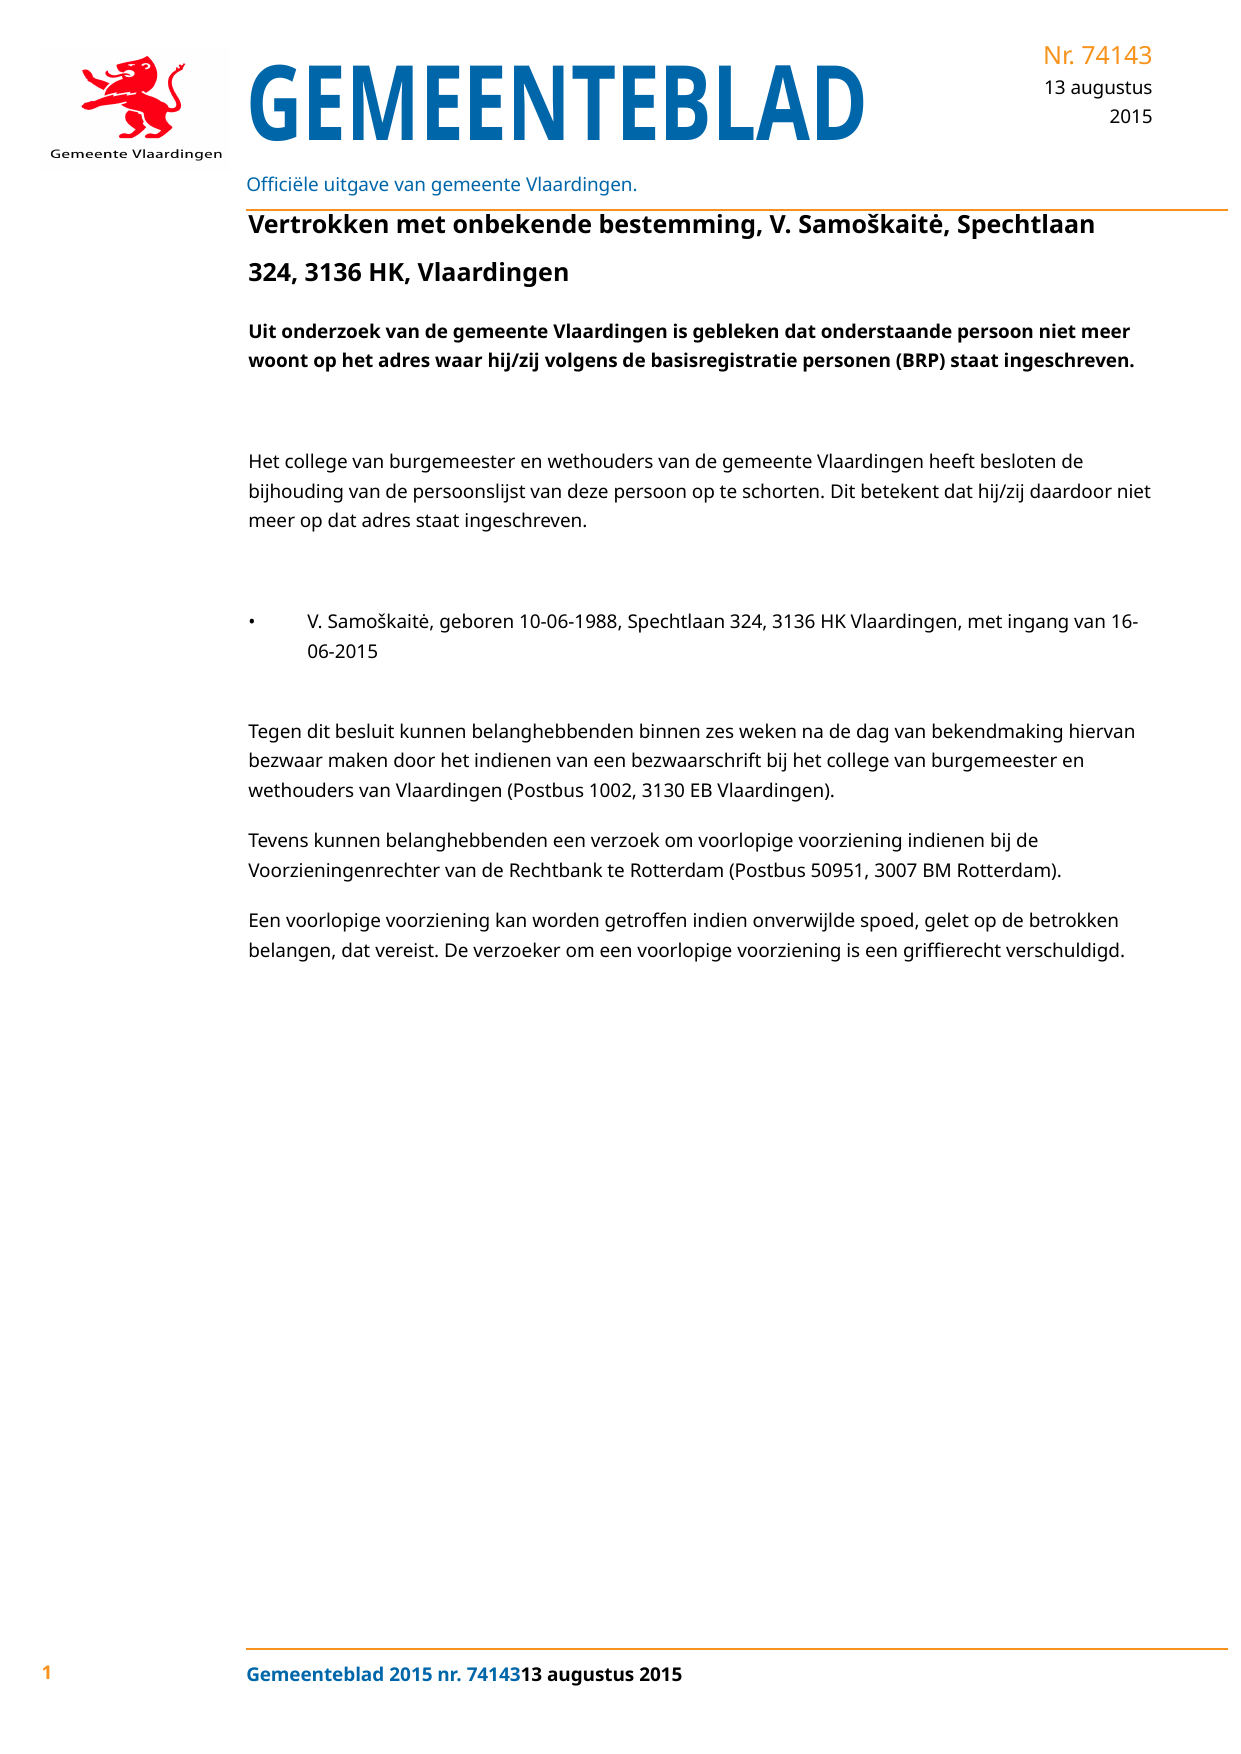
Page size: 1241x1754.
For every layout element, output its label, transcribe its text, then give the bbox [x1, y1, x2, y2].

text Vertrokken met onbekende bestemming, V. Samoškaitė, Spechtlaan 324, 3136 HK, Vlaardingen [248, 211, 1152, 288]
text Tevens kunnen belanghebbenden een verzoek om voorlopige voorziening indienen bij de Voorzieningenrechter van de Rechtbank te Rotterdam (Postbus 50951, 3007 BM Rotterdam). [248, 827, 1152, 883]
text Tegen dit besluit kunnen belanghebbenden binnen zes weken na de dag van bekendmaking hiervan bezwaar maken door het indienen van een bezwaarschrift bij het college van burgemeester en wethouders van Vlaardingen (Postbus 1002, 3130 EB Vlaardingen). [248, 718, 1152, 803]
text Het college van burgemeester en wethouders van de gemeente Vlaardingen heeft besloten de bijhouding van de persoonslijst van deze persoon op te schorten. Dit betekent dat hij/zij daardoor niet meer op dat adres staat ingeschreven. [248, 448, 1152, 533]
text Uit onderzoek van de gemeente Vlaardingen is gebleken dat onderstaande persoon niet meer woont op het adres waar hij/zij volgens de basisregistratie personen (BRP) staat ingeschreven. [248, 318, 1152, 373]
text Een voorlopige voorziening kan worden getroffen indien onverwijlde spoed, gelet op de betrokken belangen, dat vereist. De verzoeker om een voorlopige voorziening is een griffierecht verschuldigd. [248, 907, 1152, 963]
list V. Samoškaitė, geboren 10-06-1988, Spechtlaan 324, 3136 HK Vlaardingen, met ingang van 16-06-2015 [248, 608, 1152, 664]
picture [41, 47, 231, 172]
